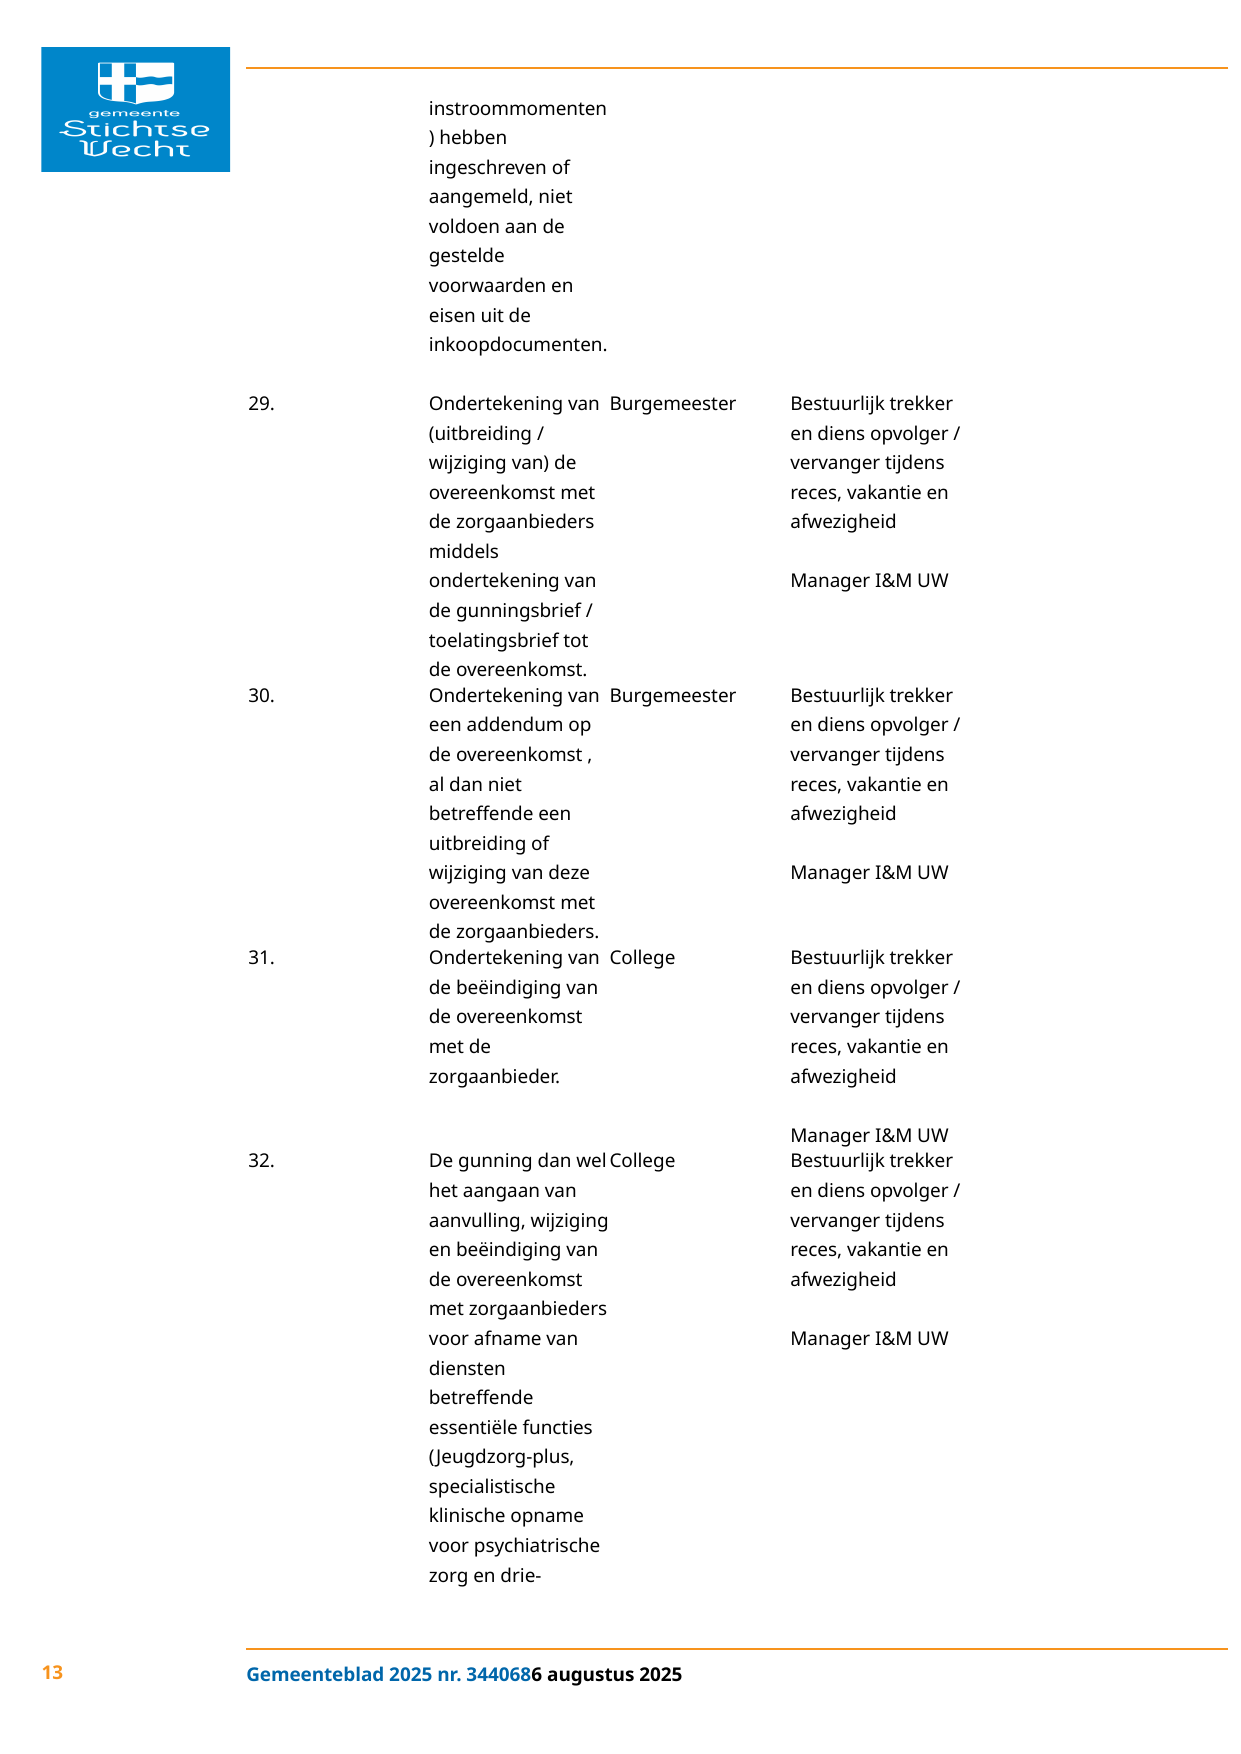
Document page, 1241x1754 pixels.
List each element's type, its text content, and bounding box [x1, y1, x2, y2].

table_cell Bestuurlijk trekker en diens opvolger / vervanger tijdens reces, vakantie en afwezigheid Manager I&M UW [790, 1148, 971, 1588]
table_header 29. [248, 390, 429, 682]
table_cell Bestuurlijk trekker en diens opvolger / vervanger tijdens reces, vakantie en afwezigheid Manager I&M UW [790, 682, 971, 944]
table_cell 31. [248, 945, 429, 1148]
table_cell Bestuurlijk trekker en diens opvolger / vervanger tijdens reces, vakantie en afwezigheid Manager I&M UW [790, 945, 971, 1148]
table_cell [790, 95, 971, 357]
table_cell [609, 95, 790, 357]
table_cell [971, 1148, 1152, 1588]
table_cell [971, 95, 1152, 357]
table_cell Ondertekening van een addendum op de overeenkomst , al dan niet betreffende een uitbreiding of wijziging van deze overeenkomst met de zorgaanbieders. [429, 682, 609, 944]
table_cell College [609, 945, 790, 1148]
table_cell [971, 682, 1152, 944]
table_cell College [609, 1148, 790, 1588]
table_cell De gunning dan wel het aangaan van aanvulling, wijziging en beëindiging van de overeenkomst met zorgaanbieders voor afname van diensten betreffende essentiële functies (Jeugdzorg-plus, specialistische klinische opname voor psychiatrische zorg en drie- [429, 1148, 609, 1588]
picture [99, 63, 135, 101]
table_cell Burgemeester [609, 682, 790, 944]
table_cell 30. [248, 682, 429, 944]
table_cell instroommomenten) hebben ingeschreven of aangemeld, niet voldoen aan de gestelde voorwaarden en eisen uit de inkoopdocumenten. [429, 95, 609, 357]
table_cell Ondertekening van de beëindiging van de overeenkomst met de zorgaanbieder. [429, 945, 609, 1148]
table_cell 32. [248, 1148, 429, 1588]
table_header Bestuurlijk trekker en diens opvolger / vervanger tijdens reces, vakantie en afwezigheid Manager I&M UW [790, 390, 971, 682]
table_header Burgemeester [609, 390, 790, 682]
table_cell [971, 945, 1152, 1148]
table_header Ondertekening van (uitbreiding / wijziging van) de overeenkomst met de zorgaanbieders middels ondertekening van de gunningsbrief / toelatingsbrief tot de overeenkomst. [429, 390, 609, 682]
table_cell [248, 95, 429, 357]
picture [137, 63, 174, 103]
table_header [971, 390, 1152, 682]
